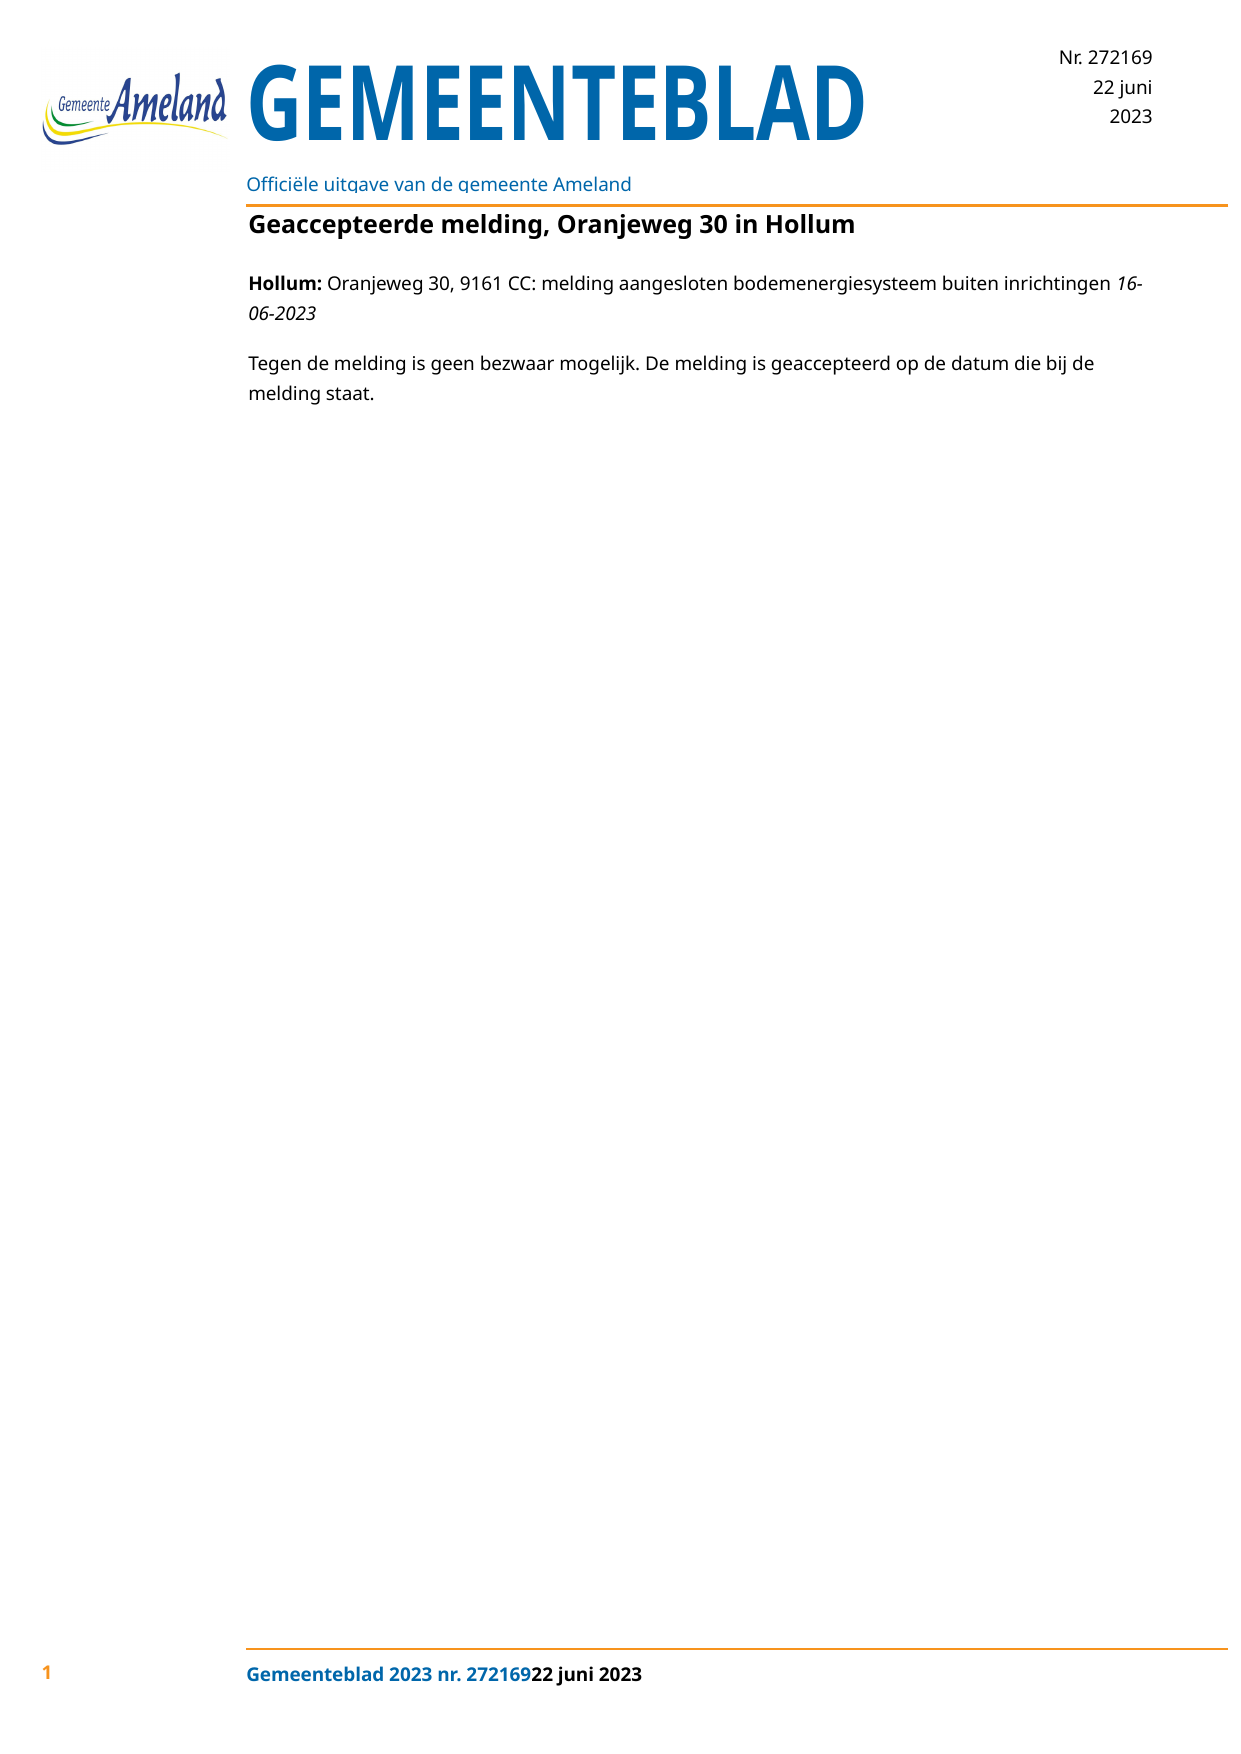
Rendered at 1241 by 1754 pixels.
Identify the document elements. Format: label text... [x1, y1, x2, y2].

text Tegen de melding is geen bezwaar mogelijk. De melding is geaccepteerd op de datum die bij de melding staat. [248, 350, 1152, 406]
picture [41, 47, 231, 172]
text Hollum: Oranjeweg 30, 9161 CC: melding aangesloten bodemenergiesysteem buiten inrichtingen 16-06-2023 [248, 270, 1152, 326]
text Geaccepteerde melding, Oranjeweg 30 in Hollum [248, 207, 1152, 241]
